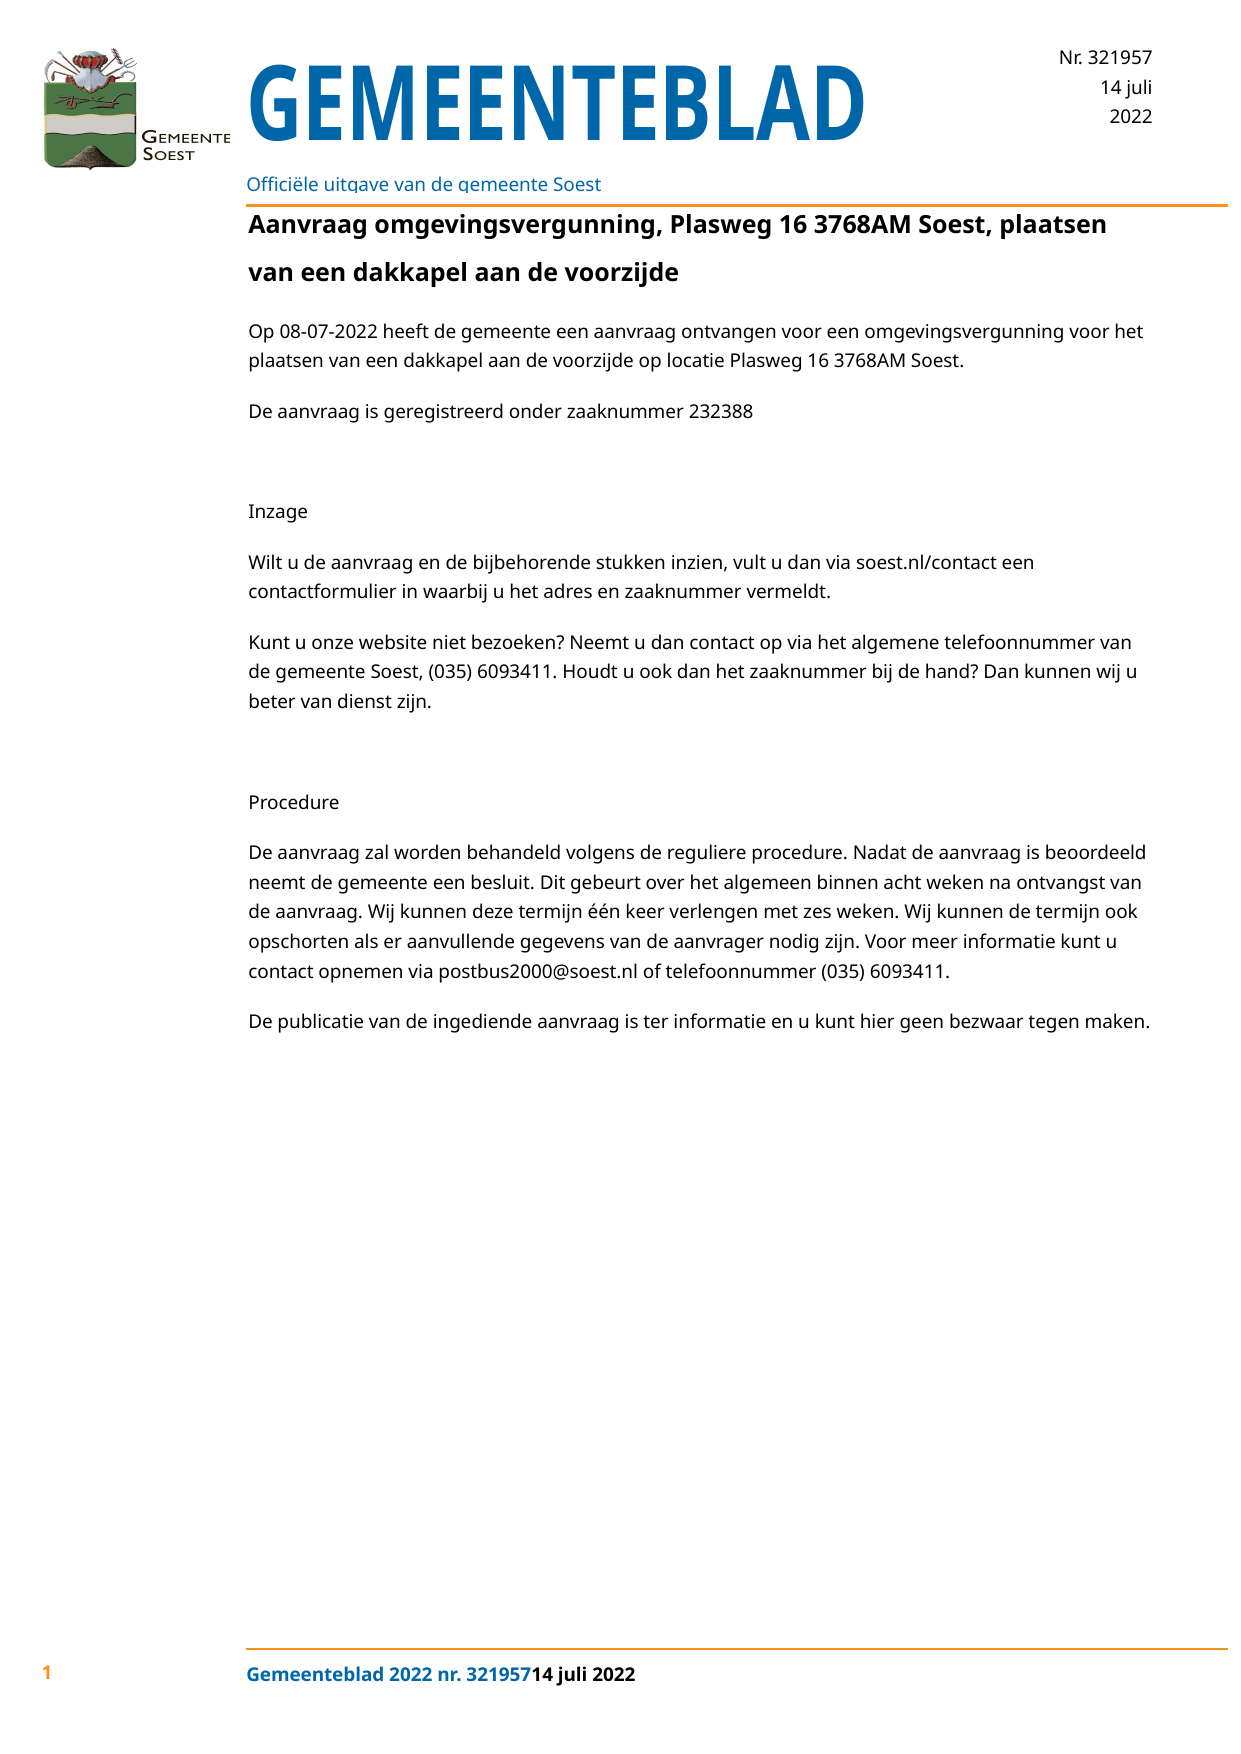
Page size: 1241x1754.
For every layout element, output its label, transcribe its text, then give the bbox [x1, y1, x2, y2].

text Kunt u onze website niet bezoeken? Neemt u dan contact op via het algemene telefoonnummer van de gemeente Soest, (035) 6093411. Houdt u ook dan het zaaknummer bij de hand? Dan kunnen wij u beter van dienst zijn. [248, 629, 1152, 714]
text De aanvraag is geregistreerd onder zaaknummer 232388 [248, 398, 1152, 424]
text Wilt u de aanvraag en de bijbehorende stukken inzien, vult u dan via soest.nl/contact een contactformulier in waarbij u het adres en zaaknummer vermeldt. [248, 549, 1152, 604]
text Op 08-07-2022 heeft de gemeente een aanvraag ontvangen voor een omgevingsvergunning voor het plaatsen van een dakkapel aan de voorzijde op locatie Plasweg 16 3768AM Soest. [248, 318, 1152, 373]
text Procedure [248, 789, 1152, 815]
text Aanvraag omgevingsvergunning, Plasweg 16 3768AM Soest, plaatsen van een dakkapel aan de voorzijde [248, 207, 1152, 288]
text Inzage [248, 499, 1152, 524]
picture [41, 47, 231, 172]
text De publicatie van de ingediende aanvraag is ter informatie en u kunt hier geen bezwaar tegen maken. [248, 1008, 1152, 1034]
text De aanvraag zal worden behandeld volgens de reguliere procedure. Nadat de aanvraag is beoordeeld neemt de gemeente een besluit. Dit gebeurt over het algemeen binnen acht weken na ontvangst van de aanvraag. Wij kunnen deze termijn één keer verlengen met zes weken. Wij kunnen de termijn ook opschorten als er aanvullende gegevens van de aanvrager nodig zijn. Voor meer informatie kunt u contact opnemen via postbus2000@soest.nl of telefoonnummer (035) 6093411. [248, 839, 1152, 984]
